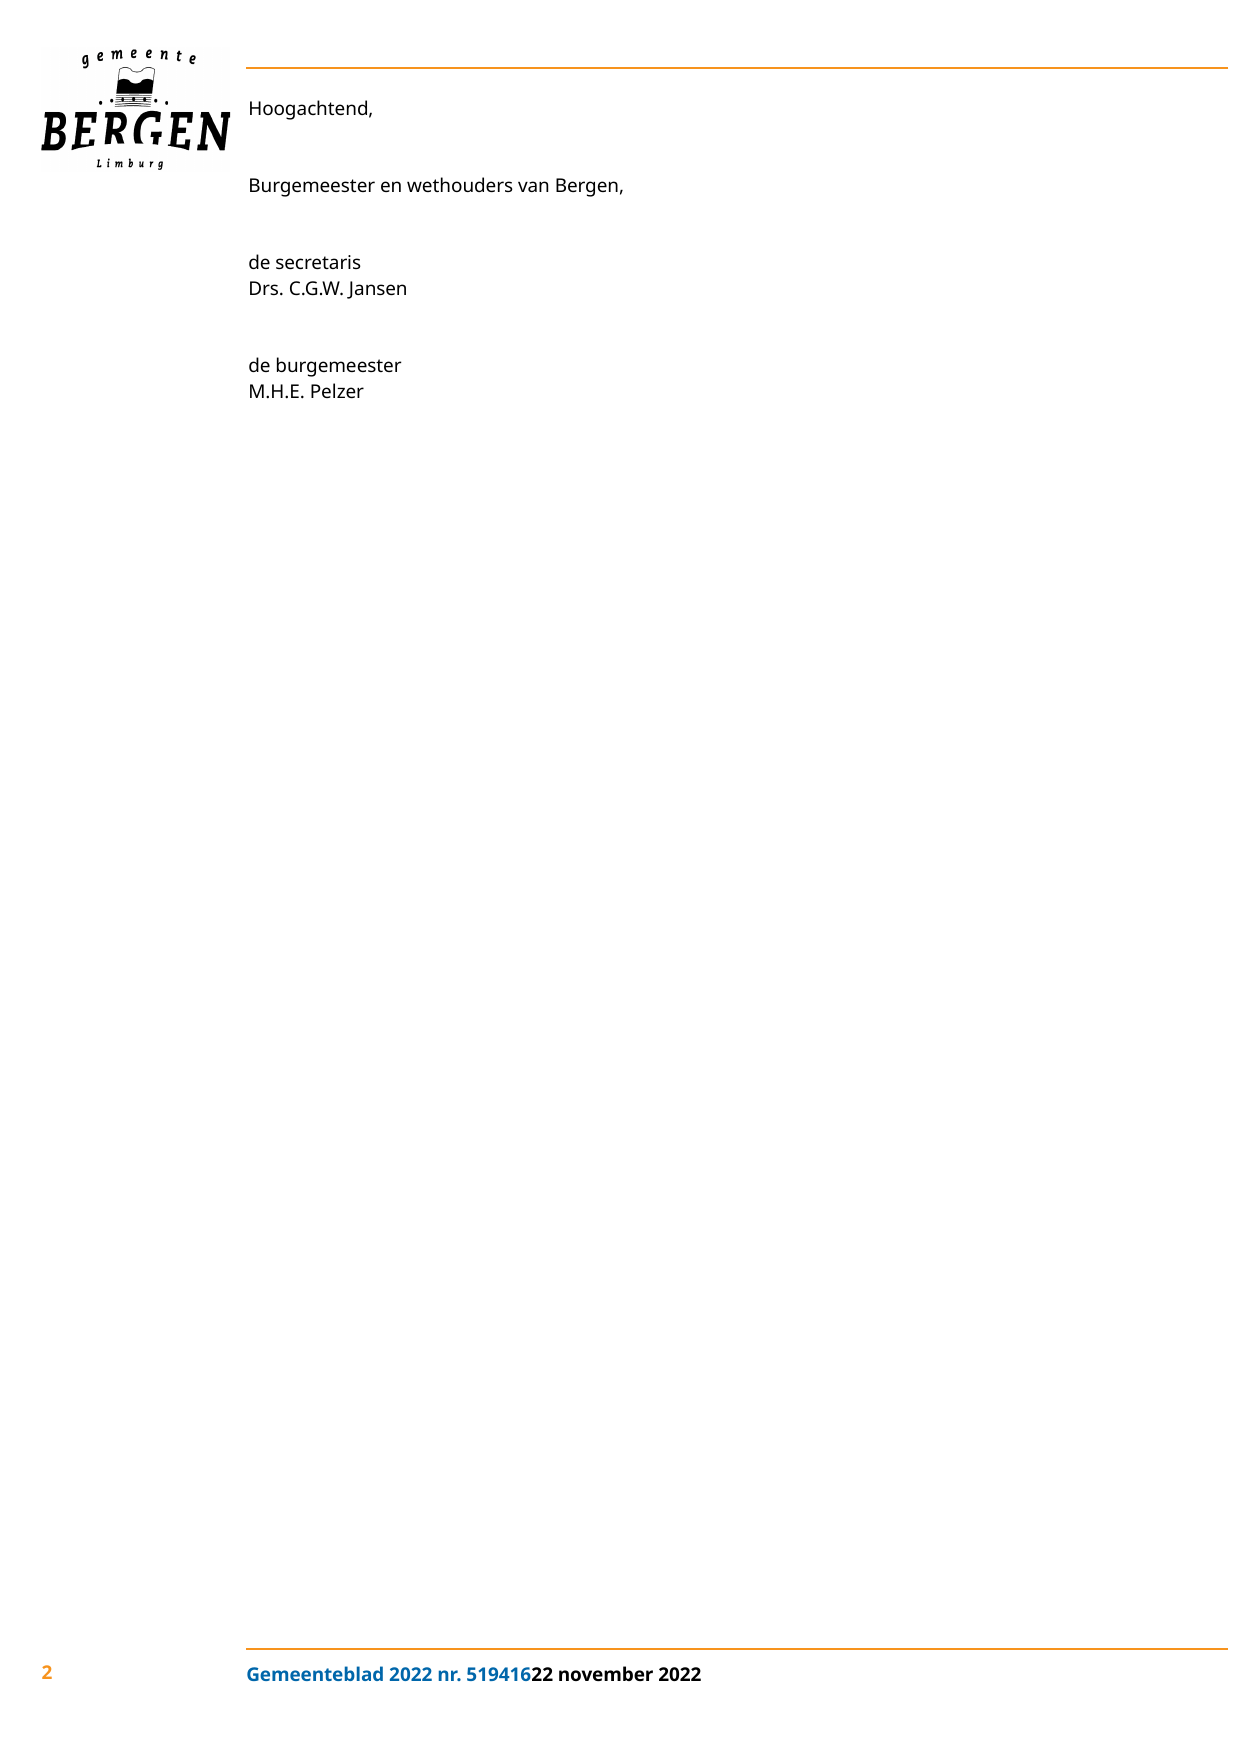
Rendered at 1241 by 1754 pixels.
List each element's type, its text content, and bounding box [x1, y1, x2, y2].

text de burgemeester [248, 352, 1152, 378]
text Hoogachtend, [248, 95, 1152, 121]
picture [41, 47, 231, 172]
text M.H.E. Pelzer [248, 378, 1152, 403]
text Drs. C.G.W. Jansen [248, 275, 1152, 301]
text Burgemeester en wethouders van Bergen, [248, 172, 1152, 198]
text de secretaris [248, 249, 1152, 275]
